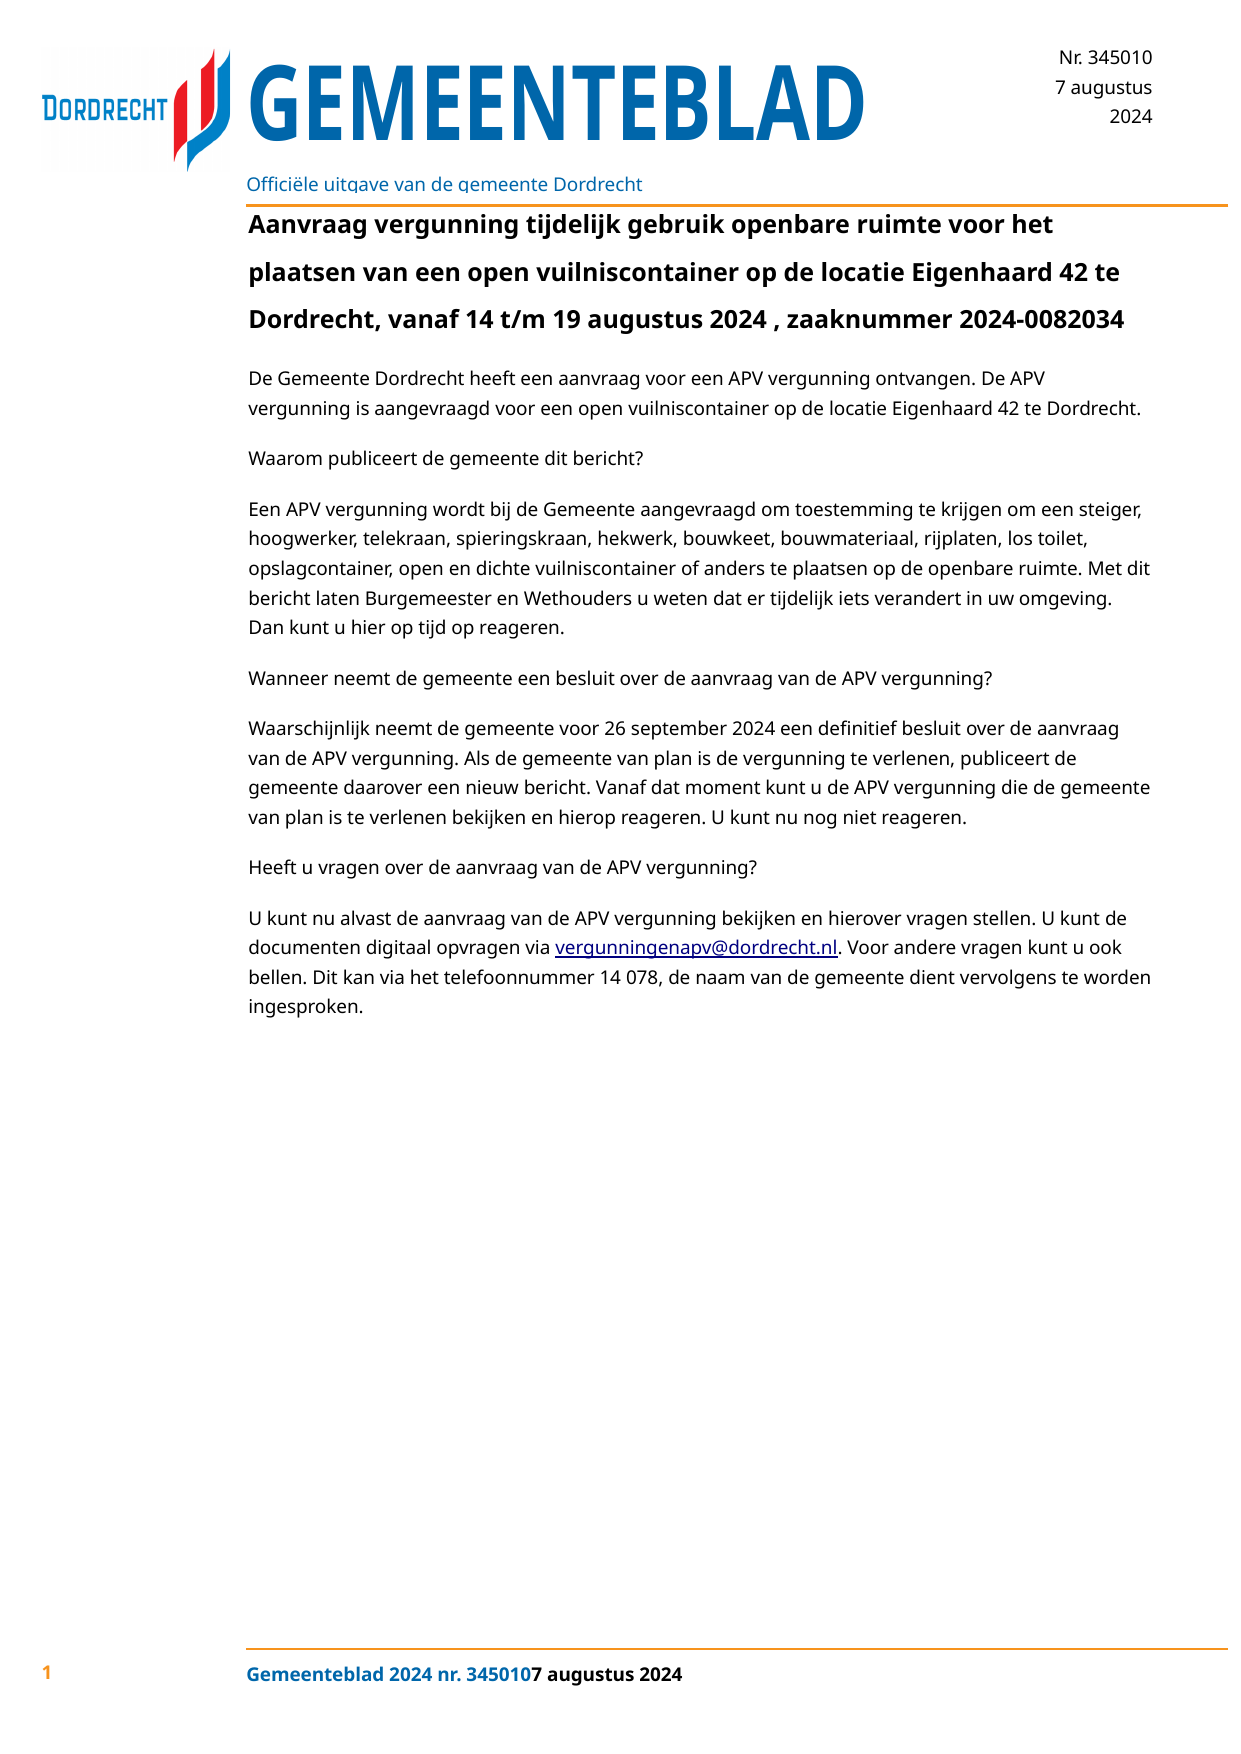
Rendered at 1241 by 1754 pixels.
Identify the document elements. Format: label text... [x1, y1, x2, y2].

text Heeft u vragen over de aanvraag van de APV vergunning? [248, 854, 1152, 880]
text Waarschijnlijk neemt de gemeente voor 26 september 2024 een definitief besluit over de aanvraag van de APV vergunning. Als de gemeente van plan is de vergunning te verlenen, publiceert de gemeente daarover een nieuw bericht. Vanaf dat moment kunt u de APV vergunning die de gemeente van plan is te verlenen bekijken en hierop reageren. U kunt nu nog niet reageren. [248, 715, 1152, 829]
text Waarom publiceert de gemeente dit bericht? [248, 446, 1152, 471]
text U kunt nu alvast de aanvraag van de APV vergunning bekijken en hierover vragen stellen. U kunt de documenten digitaal opvragen via vergunningenapv@dordrecht.nl. Voor andere vragen kunt u ook bellen. Dit kan via het telefoonnummer 14 078, de naam van de gemeente dient vervolgens te worden ingesproken. [248, 905, 1152, 1019]
text Aanvraag vergunning tijdelijk gebruik openbare ruimte voor het plaatsen van een open vuilniscontainer op de locatie Eigenhaard 42 te Dordrecht, vanaf 14 t/m 19 augustus 2024 , zaaknummer 2024-0082034 [248, 207, 1152, 336]
text Een APV vergunning wordt bij de Gemeente aangevraagd om toestemming te krijgen om een steiger, hoogwerker, telekraan, spieringskraan, hekwerk, bouwkeet, bouwmateriaal, rijplaten, los toilet, opslagcontainer, open en dichte vuilniscontainer of anders te plaatsen op de openbare ruimte. Met dit bericht laten Burgemeester en Wethouders u weten dat er tijdelijk iets verandert in uw omgeving. Dan kunt u hier op tijd op reageren. [248, 496, 1152, 640]
text De Gemeente Dordrecht heeft een aanvraag voor een APV vergunning ontvangen. De APV vergunning is aangevraagd voor een open vuilniscontainer op de locatie Eigenhaard 42 te Dordrecht. [248, 366, 1152, 421]
text Wanneer neemt de gemeente een besluit over de aanvraag van de APV vergunning? [248, 665, 1152, 690]
picture [41, 47, 231, 172]
